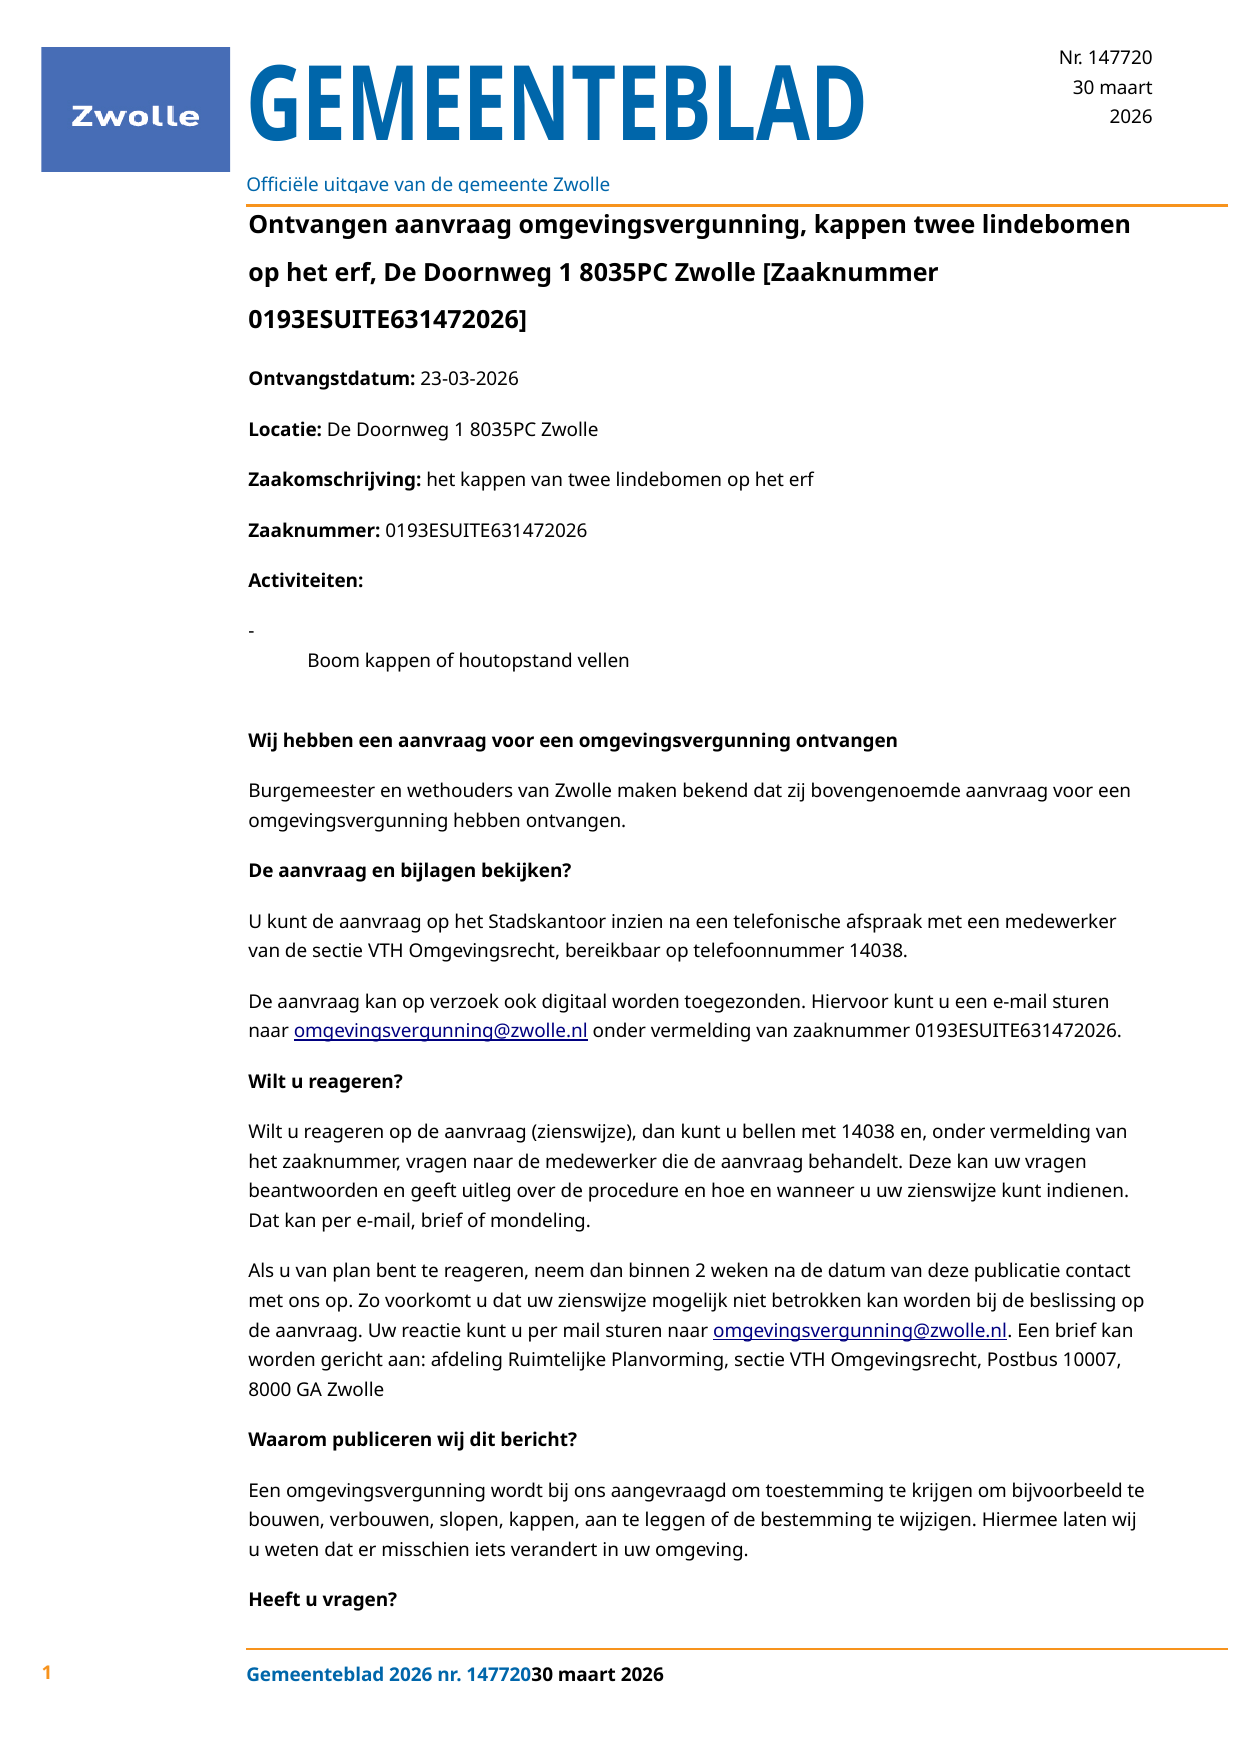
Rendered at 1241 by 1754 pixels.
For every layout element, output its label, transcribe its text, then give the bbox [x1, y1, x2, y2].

text Wij hebben een aanvraag voor een omgevingsvergunning ontvangen [248, 727, 1152, 753]
text Ontvangstdatum: 23-03-2026 [248, 366, 1152, 391]
text De aanvraag en bijlagen bekijken? [248, 858, 1152, 883]
text Een omgevingsvergunning wordt bij ons aangevraagd om toestemming te krijgen om bijvoorbeeld te bouwen, verbouwen, slopen, kappen, aan te leggen of de bestemming te wijzigen. Hiermee laten wij u weten dat er misschien iets verandert in uw omgeving. [248, 1477, 1152, 1562]
text Activiteiten: [248, 567, 1152, 593]
text Wilt u reageren op de aanvraag (zienswijze), dan kunt u bellen met 14038 en, onder vermelding van het zaaknummer, vragen naar de medewerker die de aanvraag behandelt. Deze kan uw vragen beantwoorden en geeft uitleg over de procedure en hoe en wanneer u uw zienswijze kunt indienen. Dat kan per e-mail, brief of mondeling. [248, 1118, 1152, 1233]
text Heeft u vragen? [248, 1586, 1152, 1612]
list Boom kappen of houtopstand vellen [248, 647, 1152, 673]
text Wilt u reageren? [248, 1068, 1152, 1094]
text Locatie: De Doornweg 1 8035PC Zwolle [248, 416, 1152, 442]
text U kunt de aanvraag op het Stadskantoor inzien na een telefonische afspraak met een medewerker van de sectie VTH Omgevingsrecht, bereikbaar op telefoonnummer 14038. [248, 908, 1152, 963]
text Ontvangen aanvraag omgevingsvergunning, kappen twee lindebomen op het erf, De Doornweg 1 8035PC Zwolle [Zaaknummer 0193ESUITE631472026] [248, 207, 1152, 336]
text De aanvraag kan op verzoek ook digitaal worden toegezonden. Hiervoor kunt u een e-mail sturen naar omgevingsvergunning@zwolle.nl onder vermelding van zaaknummer 0193ESUITE631472026. [248, 988, 1152, 1043]
text Burgemeester en wethouders van Zwolle maken bekend dat zij bovengenoemde aanvraag voor een omgevingsvergunning hebben ontvangen. [248, 778, 1152, 833]
text Als u van plan bent te reageren, neem dan binnen 2 weken na de datum van deze publicatie contact met ons op. Zo voorkomt u dat uw zienswijze mogelijk niet betrokken kan worden bij de beslissing op de aanvraag. Uw reactie kunt u per mail sturen naar omgevingsvergunning@zwolle.nl. Een brief kan worden gericht aan: afdeling Ruimtelijke Planvorming, sectie VTH Omgevingsrecht, Postbus 10007, 8000 GA Zwolle [248, 1258, 1152, 1402]
text Waarom publiceren wij dit bericht? [248, 1426, 1152, 1452]
text Zaakomschrijving: het kappen van twee lindebomen op het erf [248, 466, 1152, 492]
text Zaaknummer: 0193ESUITE631472026 [248, 517, 1152, 542]
picture [41, 47, 231, 172]
